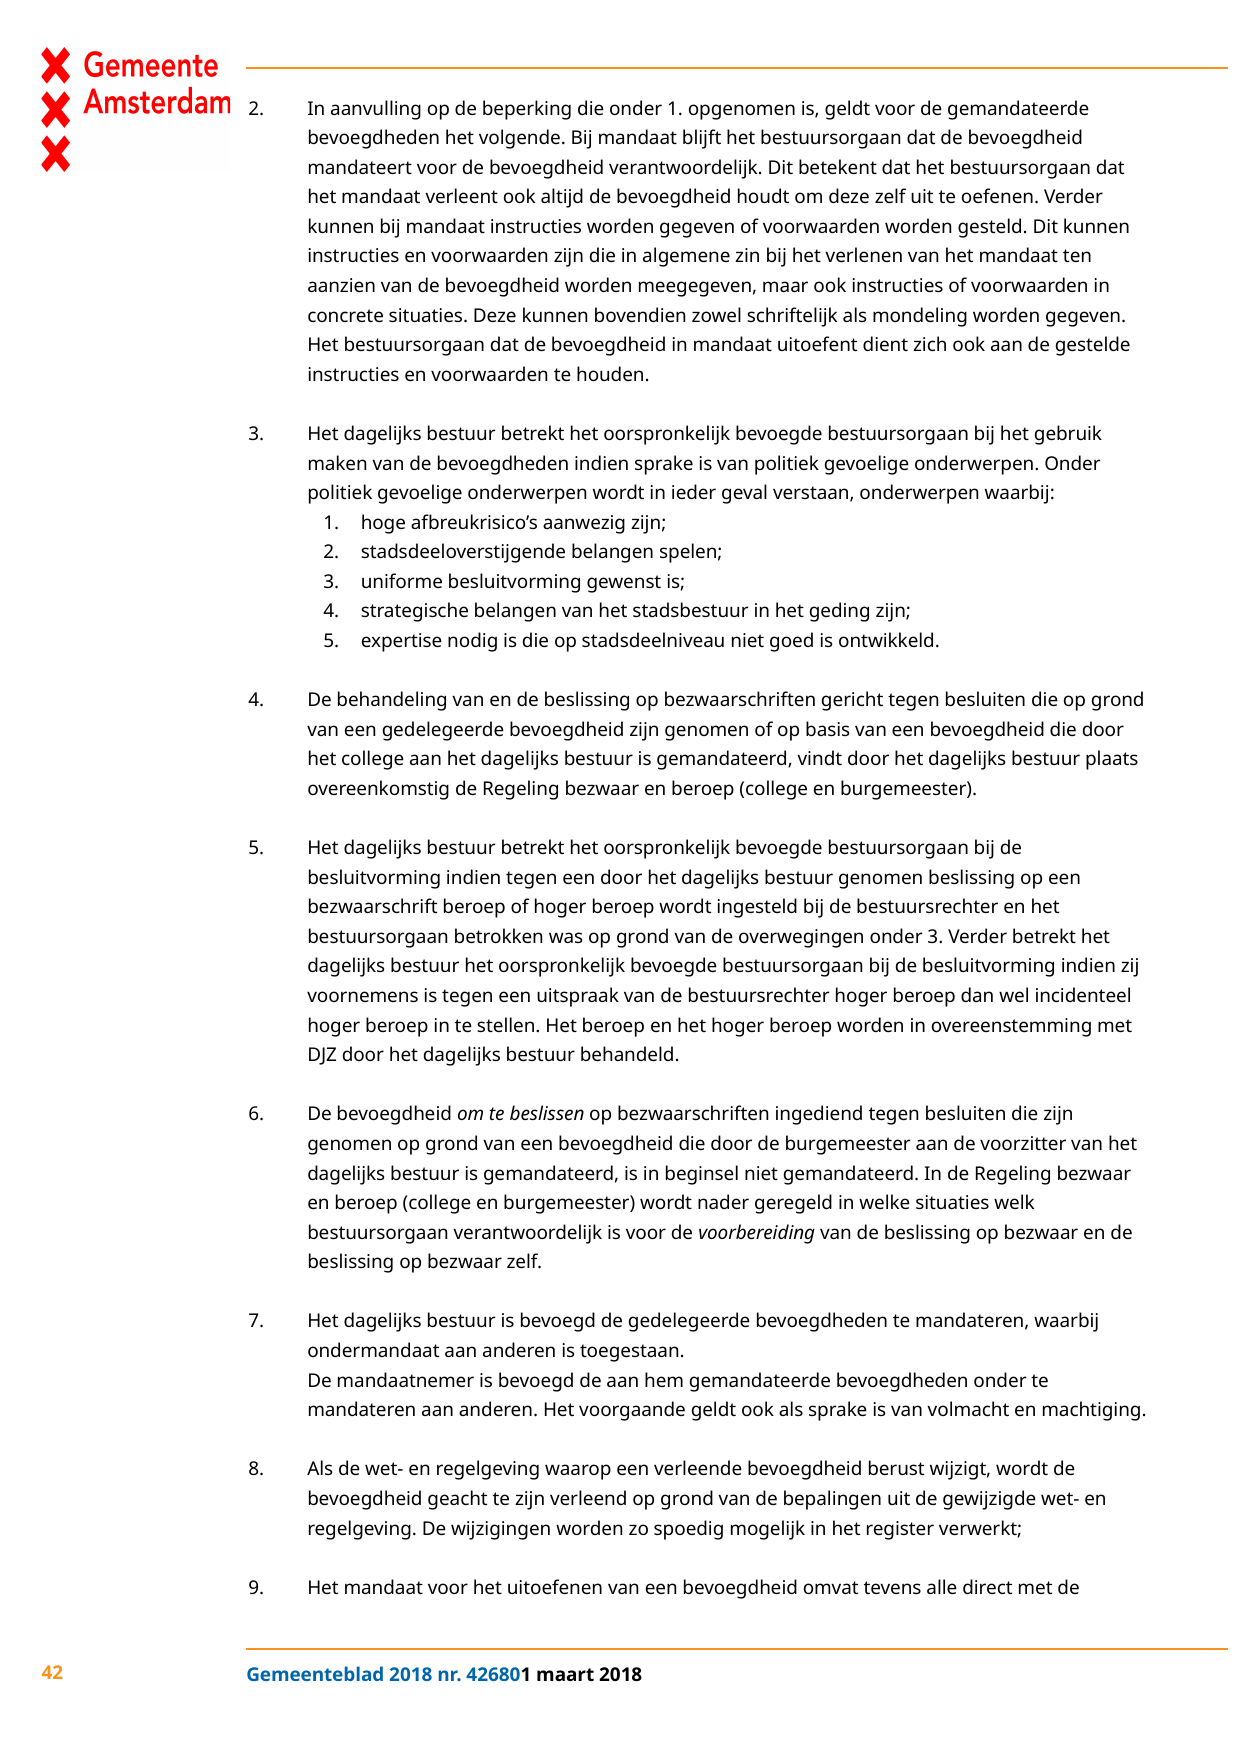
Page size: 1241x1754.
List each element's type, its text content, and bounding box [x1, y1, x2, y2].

list De bevoegdheid om te beslissen op bezwaarschriften ingediend tegen besluiten die zijn genomen op grond van een bevoegdheid die door de burgemeester aan de voorzitter van het dagelijks bestuur is gemandateerd, is in beginsel niet gemandateerd. In de Regeling bezwaar en beroep (college en burgemeester) wordt nader geregeld in welke situaties welk bestuursorgaan verantwoordelijk is voor de voorbereiding van de beslissing op bezwaar en de beslissing op bezwaar zelf. [248, 1101, 1152, 1274]
list strategische belangen van het stadsbestuur in het geding zijn; [323, 598, 1152, 623]
list Het mandaat voor het uitoefenen van een bevoegdheid omvat tevens alle direct met de [248, 1574, 1152, 1600]
list De mandaatnemer is bevoegd de aan hem gemandateerde bevoegdheden onder te mandateren aan anderen. Het voorgaande geldt ook als sprake is van volmacht en machtiging. [248, 1367, 1152, 1422]
list expertise nodig is die op stadsdeelniveau niet goed is ontwikkeld. [323, 627, 1152, 653]
list uniforme besluitvorming gewenst is; [323, 568, 1152, 594]
list stadsdeeloverstijgende belangen spelen; [323, 538, 1152, 564]
list Het dagelijks bestuur betrekt het oorspronkelijk bevoegde bestuursorgaan bij de besluitvorming indien tegen een door het dagelijks bestuur genomen beslissing op een bezwaarschrift beroep of hoger beroep wordt ingesteld bij de bestuursrechter en het bestuursorgaan betrokken was op grond van de overwegingen onder 3. Verder betrekt het dagelijks bestuur het oorspronkelijk bevoegde bestuursorgaan bij de besluitvorming indien zij voornemens is tegen een uitspraak van de bestuursrechter hoger beroep dan wel incidenteel hoger beroep in te stellen. Het beroep en het hoger beroep worden in overeenstemming met DJZ door het dagelijks bestuur behandeld. [248, 834, 1152, 1067]
list De behandeling van en de beslissing op bezwaarschriften gericht tegen besluiten die op grond van een gedelegeerde bevoegdheid zijn genomen of op basis van een bevoegdheid die door het college aan het dagelijks bestuur is gemandateerd, vindt door het dagelijks bestuur plaats overeenkomstig de Regeling bezwaar en beroep (college en burgemeester). [248, 686, 1152, 801]
list Het dagelijks bestuur is bevoegd de gedelegeerde bevoegdheden te mandateren, waarbij ondermandaat aan anderen is toegestaan. [248, 1308, 1152, 1363]
list Het dagelijks bestuur betrekt het oorspronkelijk bevoegde bestuursorgaan bij het gebruik maken van de bevoegdheden indien sprake is van politiek gevoelige onderwerpen. Onder politiek gevoelige onderwerpen wordt in ieder geval verstaan, onderwerpen waarbij: [248, 420, 1152, 505]
picture [41, 47, 231, 172]
list In aanvulling op de beperking die onder 1. opgenomen is, geldt voor de gemandateerde bevoegdheden het volgende. Bij mandaat blijft het bestuursorgaan dat de bevoegdheid mandateert voor de bevoegdheid verantwoordelijk. Dit betekent dat het bestuursorgaan dat het mandaat verleent ook altijd de bevoegdheid houdt om deze zelf uit te oefenen. Verder kunnen bij mandaat instructies worden gegeven of voorwaarden worden gesteld. Dit kunnen instructies en voorwaarden zijn die in algemene zin bij het verlenen van het mandaat ten aanzien van de bevoegdheid worden meegegeven, maar ook instructies of voorwaarden in concrete situaties. Deze kunnen bovendien zowel schriftelijk als mondeling worden gegeven. Het bestuursorgaan dat de bevoegdheid in mandaat uitoefent dient zich ook aan de gestelde instructies en voorwaarden te houden. [248, 95, 1152, 387]
list Als de wet- en regelgeving waarop een verleende bevoegdheid berust wijzigt, wordt de bevoegdheid geacht te zijn verleend op grond van de bepalingen uit de gewijzigde wet- en regelgeving. De wijzigingen worden zo spoedig mogelijk in het register verwerkt; [248, 1456, 1152, 1541]
list hoge afbreukrisico’s aanwezig zijn; [323, 509, 1152, 535]
